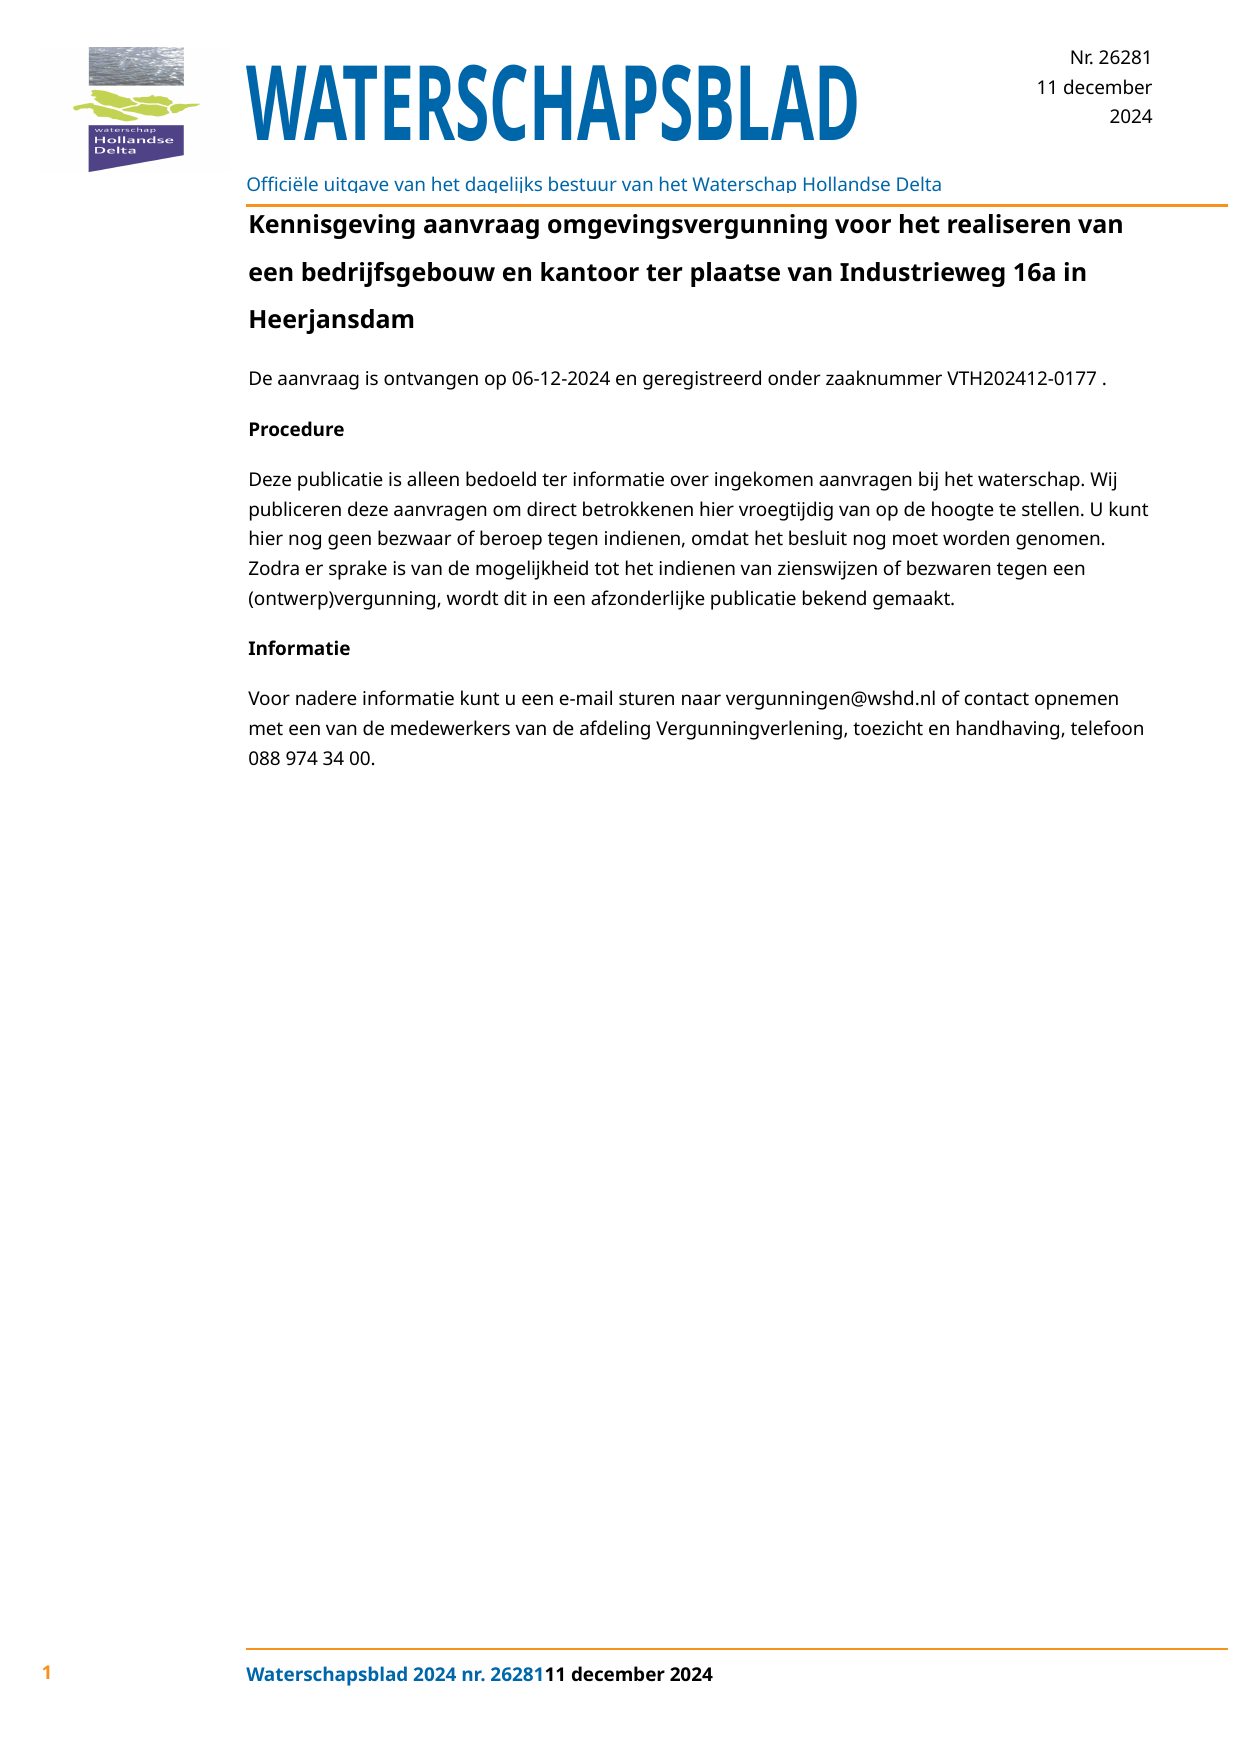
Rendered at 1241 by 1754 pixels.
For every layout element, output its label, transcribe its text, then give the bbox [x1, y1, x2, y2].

text Procedure [248, 416, 1152, 442]
text Voor nadere informatie kunt u een e-mail sturen naar vergunningen@wshd.nl of contact opnemen met een van de medewerkers van de afdeling Vergunningverlening, toezicht en handhaving, telefoon 088 974 34 00. [248, 686, 1152, 770]
text Kennisgeving aanvraag omgevingsvergunning voor het realiseren van een bedrijfsgebouw en kantoor ter plaatse van Industrieweg 16a in Heerjansdam [248, 207, 1152, 336]
text De aanvraag is ontvangen op 06-12-2024 en geregistreerd onder zaaknummer VTH202412-0177 . [248, 366, 1152, 391]
picture [41, 47, 231, 172]
text Informatie [248, 635, 1152, 661]
text Deze publicatie is alleen bedoeld ter informatie over ingekomen aanvragen bij het waterschap. Wij publiceren deze aanvragen om direct betrokkenen hier vroegtijdig van op de hoogte te stellen. U kunt hier nog geen bezwaar of beroep tegen indienen, omdat het besluit nog moet worden genomen. Zodra er sprake is van de mogelijkheid tot het indienen van zienswijzen of bezwaren tegen een (ontwerp)vergunning, wordt dit in een afzonderlijke publicatie bekend gemaakt. [248, 466, 1152, 610]
